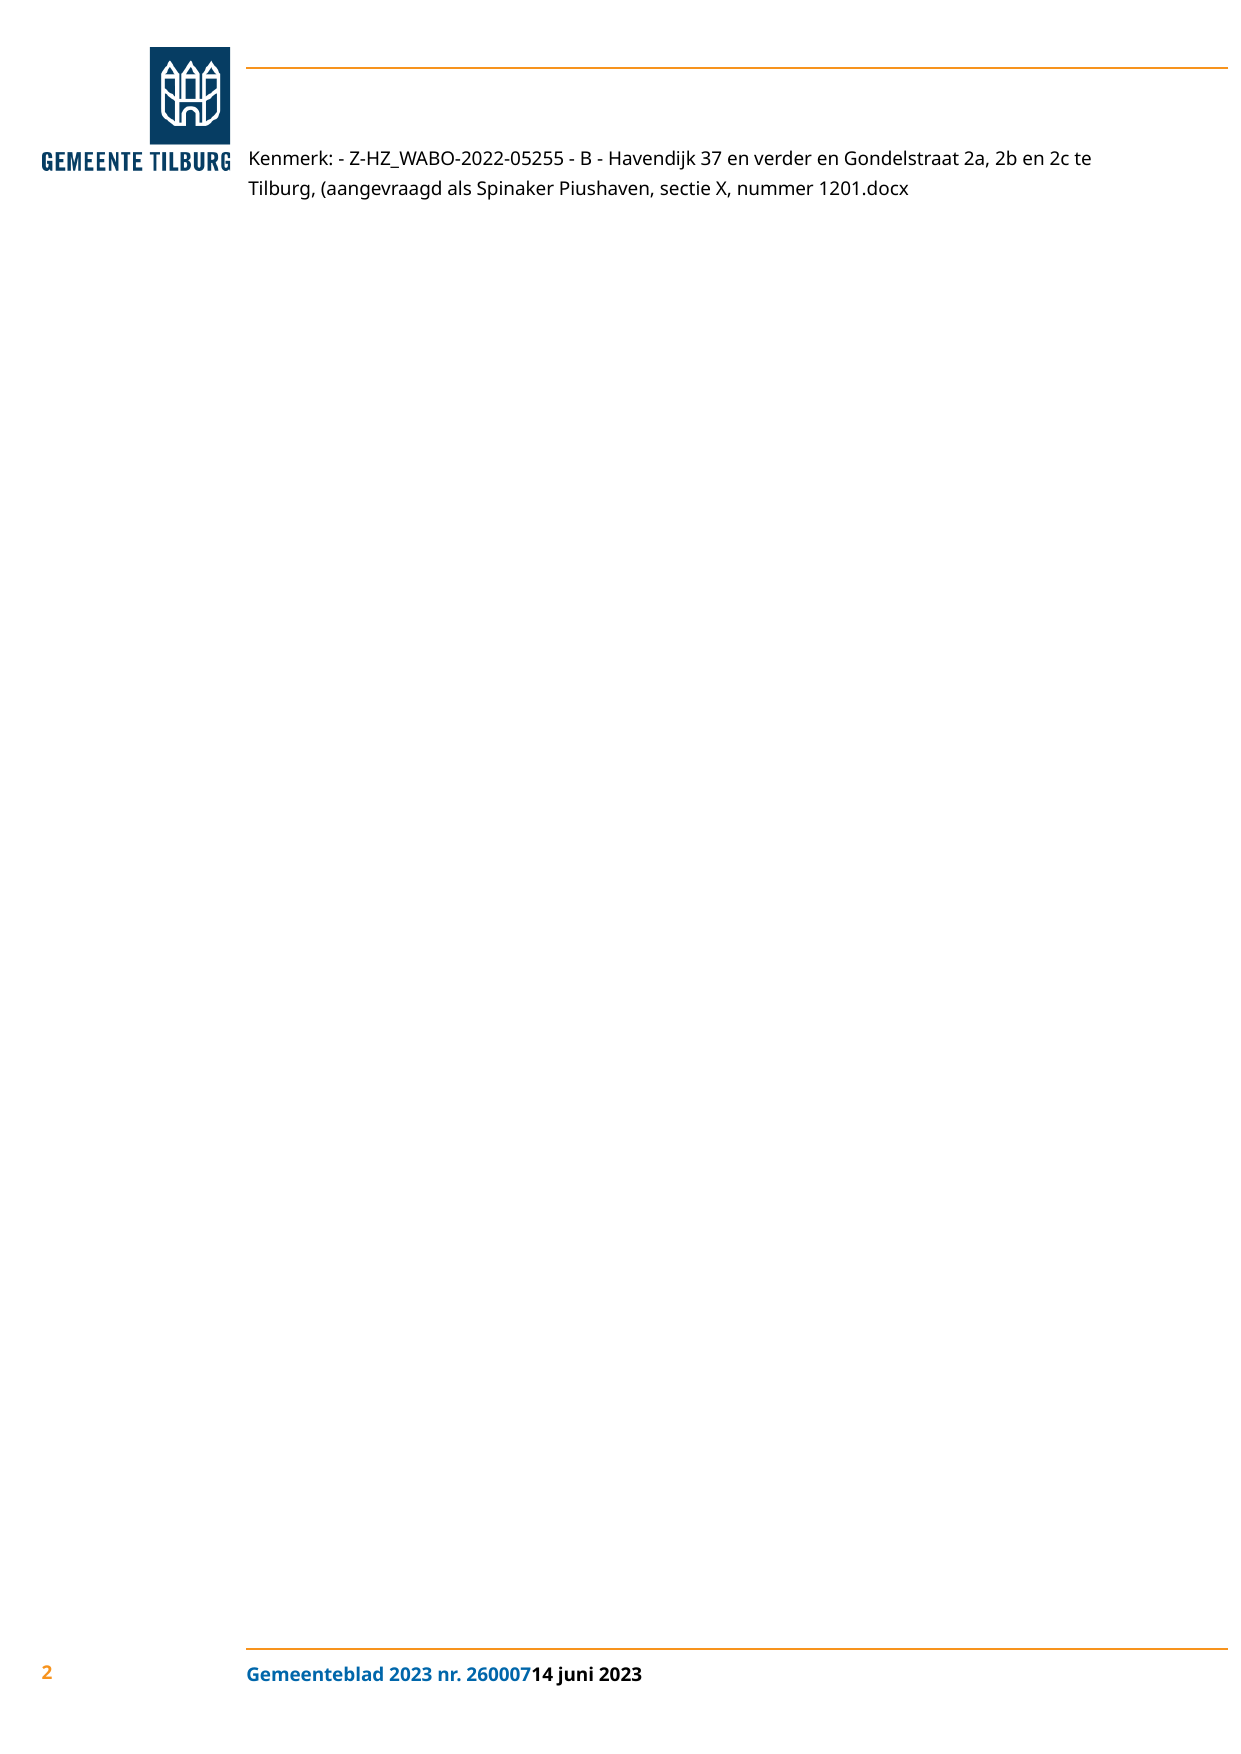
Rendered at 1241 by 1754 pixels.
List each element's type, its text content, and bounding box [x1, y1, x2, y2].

text Kenmerk: - Z-HZ_WABO-2022-05255 - B - Havendijk 37 en verder en Gondelstraat 2a, 2b en 2c te Tilburg, (aangevraagd als Spinaker Piushaven, sectie X, nummer 1201.docx [248, 145, 1152, 201]
picture [41, 47, 231, 172]
